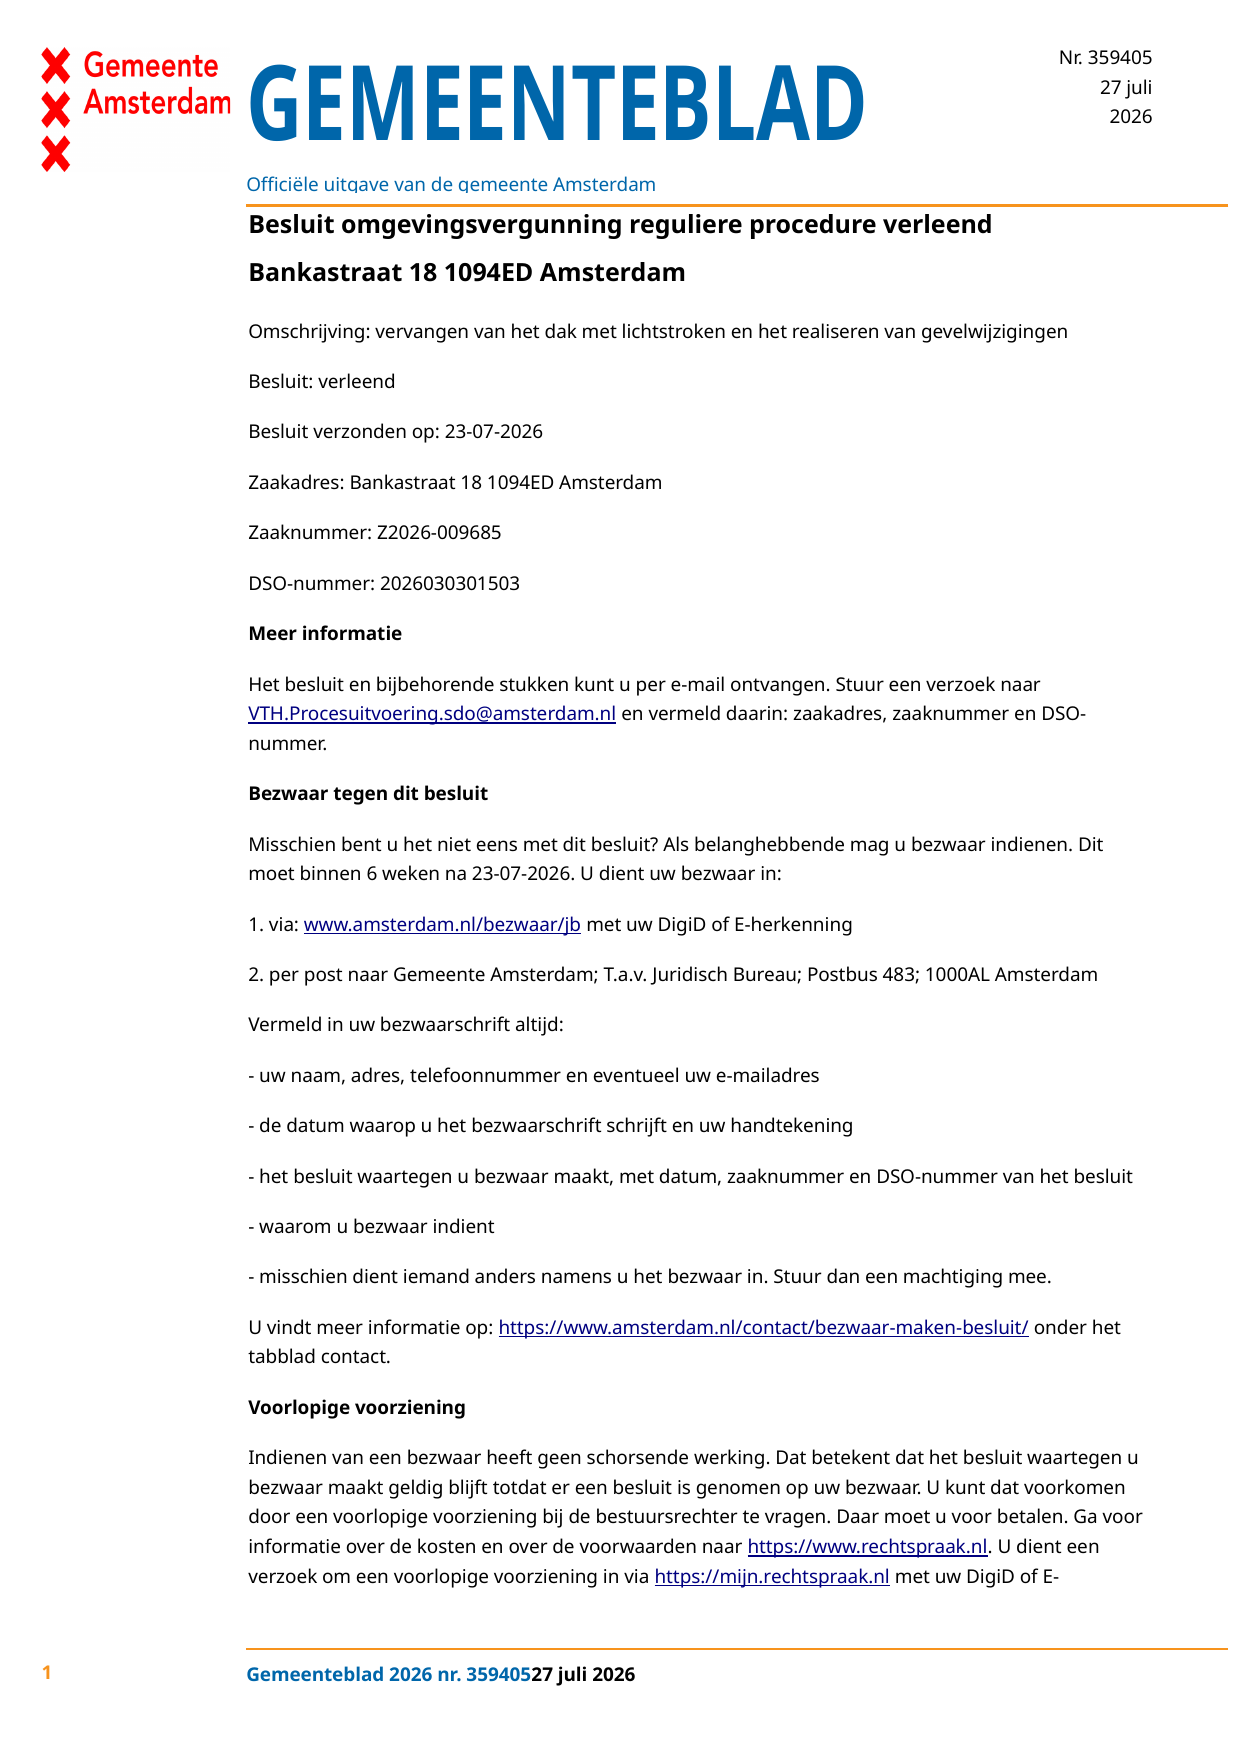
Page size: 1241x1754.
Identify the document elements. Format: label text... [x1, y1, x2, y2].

text DSO-nummer: 2026030301503 [248, 570, 1152, 596]
text - de datum waarop u het bezwaarschrift schrijft en uw handtekening [248, 1112, 1152, 1138]
text Besluit: verleend [248, 368, 1152, 394]
text - het besluit waartegen u bezwaar maakt, met datum, zaaknummer en DSO-nummer van het besluit [248, 1163, 1152, 1189]
text Omschrijving: vervangen van het dak met lichtstroken en het realiseren van gevelwijzigingen [248, 318, 1152, 344]
picture [41, 47, 231, 172]
text Besluit verzonden op: 23-07-2026 [248, 419, 1152, 444]
text Bezwaar tegen dit besluit [248, 780, 1152, 806]
text Zaakadres: Bankastraat 18 1094ED Amsterdam [248, 469, 1152, 495]
text U vindt meer informatie op: https://www.amsterdam.nl/contact/bezwaar-maken-besluit/ onder het tabblad contact. [248, 1314, 1152, 1369]
text 1. via: www.amsterdam.nl/bezwaar/jb met uw DigiD of E-herkenning [248, 911, 1152, 937]
text Misschien bent u het niet eens met dit besluit? Als belanghebbende mag u bezwaar indienen. Dit moet binnen 6 weken na 23-07-2026. U dient uw bezwaar in: [248, 831, 1152, 886]
text - waarom u bezwaar indient [248, 1213, 1152, 1239]
text Indienen van een bezwaar heeft geen schorsende werking. Dat betekent dat het besluit waartegen u bezwaar maakt geldig blijft totdat er een besluit is genomen op uw bezwaar. U kunt dat voorkomen door een voorlopige voorziening bij de bestuursrechter te vragen. Daar moet u voor betalen. Ga voor informatie over de kosten en over de voorwaarden naar https://www.rechtspraak.nl. U dient een verzoek om een voorlopige voorziening in via https://mijn.rechtspraak.nl met uw DigiD of E- [248, 1444, 1152, 1589]
text 2. per post naar Gemeente Amsterdam; T.a.v. Juridisch Bureau; Postbus 483; 1000AL Amsterdam [248, 961, 1152, 987]
text Vermeld in uw bezwaarschrift altijd: [248, 1012, 1152, 1037]
text Zaaknummer: Z2026-009685 [248, 519, 1152, 545]
text Het besluit en bijbehorende stukken kunt u per e-mail ontvangen. Stuur een verzoek naar VTH.Procesuitvoering.sdo@amsterdam.nl en vermeld daarin: zaakadres, zaaknummer en DSO-nummer. [248, 671, 1152, 756]
text Meer informatie [248, 620, 1152, 646]
text Voorlopige voorziening [248, 1394, 1152, 1420]
text - uw naam, adres, telefoonnummer en eventueel uw e-mailadres [248, 1062, 1152, 1088]
text - misschien dient iemand anders namens u het bezwaar in. Stuur dan een machtiging mee. [248, 1264, 1152, 1289]
text Besluit omgevingsvergunning reguliere procedure verleend Bankastraat 18 1094ED Amsterdam [248, 207, 1152, 288]
